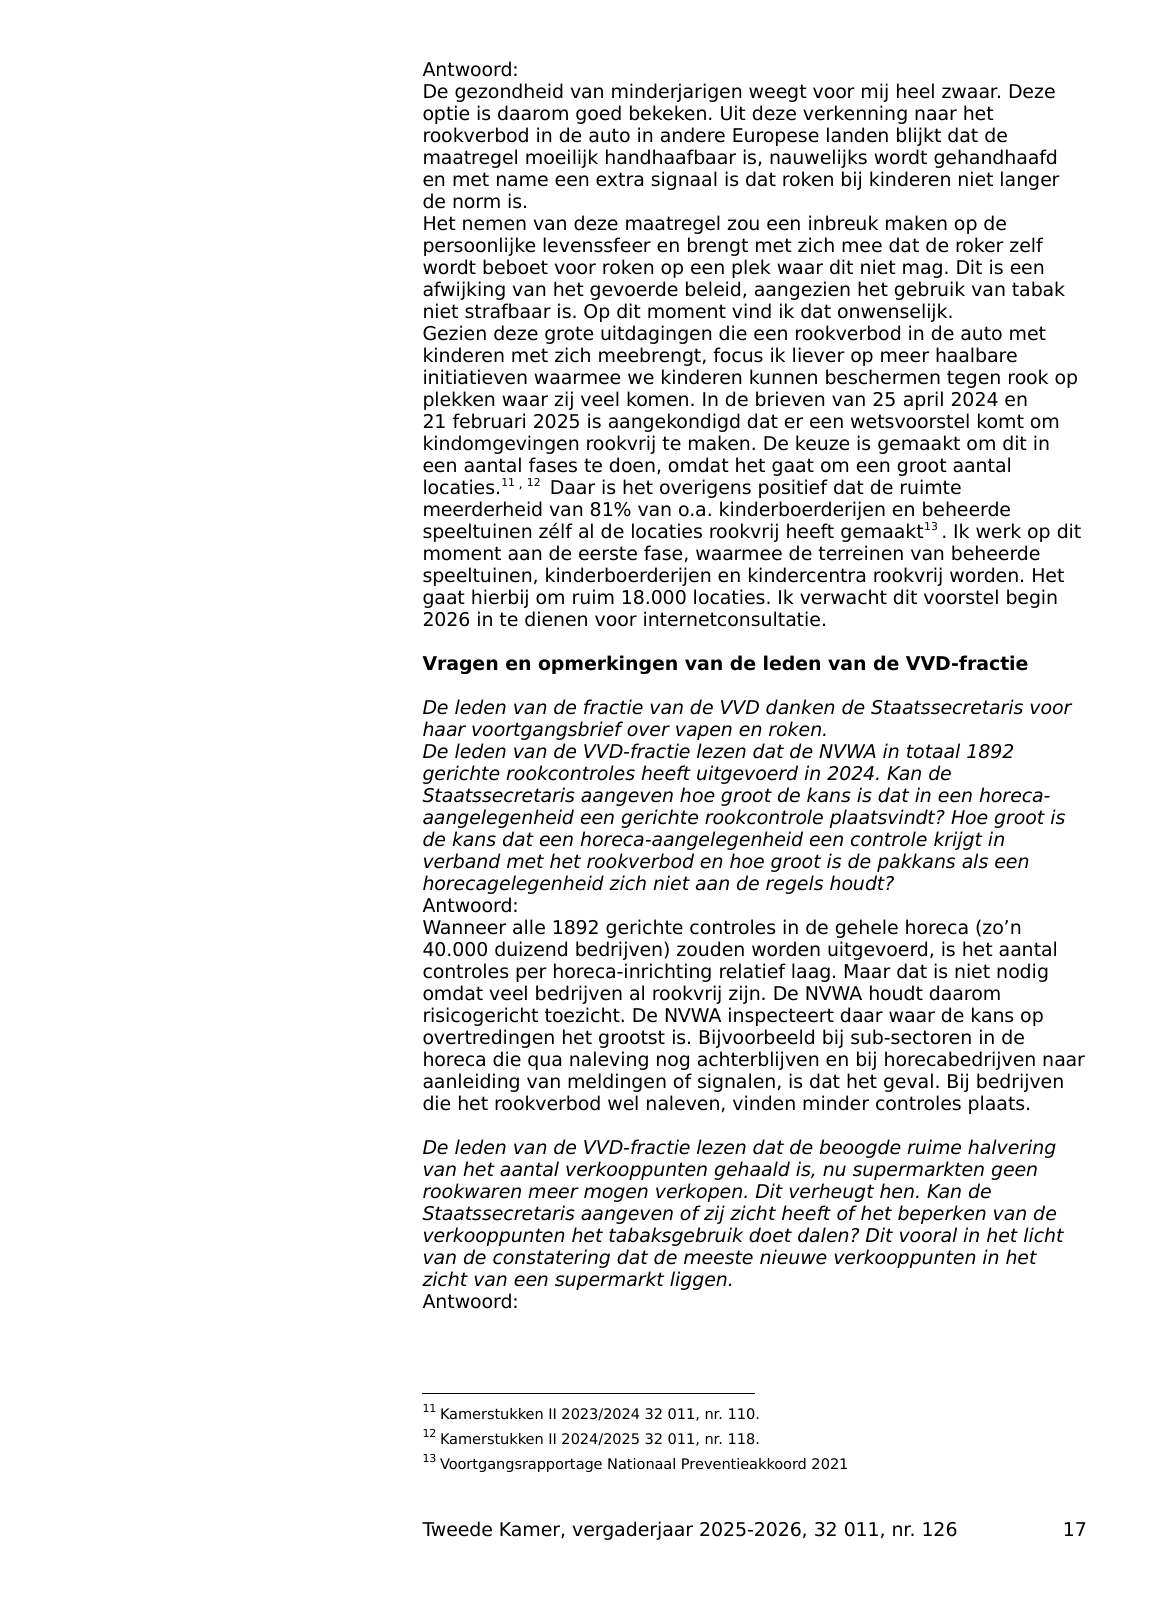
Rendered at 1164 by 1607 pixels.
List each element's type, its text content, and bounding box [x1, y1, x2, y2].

text Wanneer alle 1892 gerichte controles in de gehele horeca (zo’n 40.000 duizend bedrijven) zouden worden uitgevoerd, is het aantal controles per horeca-inrichting relatief laag. Maar dat is niet nodig omdat veel bedrijven al rookvrij zijn. De NVWA houdt daarom risicogericht toezicht. De NVWA inspecteert daar waar de kans op overtredingen het grootst is. Bijvoorbeeld bij sub-sectoren in de horeca die qua naleving nog achterblijven en bij horecabedrijven naar aanleiding van meldingen of signalen, is dat het geval. Bij bedrijven die het rookverbod wel naleven, vinden minder controles plaats. [422, 917, 1087, 1114]
text De leden van de fractie van de VVD danken de Staatssecretaris voor haar voortgangsbrief over vapen en roken. [422, 697, 1087, 741]
text Antwoord: [422, 895, 1087, 917]
subtitle Vragen en opmerkingen van de leden van de VVD-fractie [422, 653, 1087, 675]
text Voortgangsrapportage Nationaal Preventieakkoord 2021 [422, 1452, 1087, 1474]
text Antwoord: [422, 59, 1087, 81]
text De leden van de VVD-fractie lezen dat de beoogde ruime halvering van het aantal verkooppunten gehaald is, nu supermarkten geen rookwaren meer mogen verkopen. Dit verheugt hen. Kan de Staatssecretaris aangeven of zij zicht heeft of het beperken van de verkooppunten het tabaksgebruik doet dalen? Dit vooral in het licht van de constatering dat de meeste nieuwe verkooppunten in het zicht van een supermarkt liggen. [422, 1137, 1087, 1291]
text De gezondheid van minderjarigen weegt voor mij heel zwaar. Deze optie is daarom goed bekeken. Uit deze verkenning naar het rookverbod in de auto in andere Europese landen blijkt dat de maatregel moeilijk handhaafbaar is, nauwelijks wordt gehandhaafd en met name een extra signaal is dat roken bij kinderen niet langer de norm is. [422, 81, 1087, 213]
text Kamerstukken II 2024/2025 32 011, nr. 118. [422, 1427, 1087, 1449]
text Kamerstukken II 2023/2024 32 011, nr. 110. [422, 1402, 1087, 1424]
text De leden van de VVD-fractie lezen dat de NVWA in totaal 1892 gerichte rookcontroles heeft uitgevoerd in 2024. Kan de Staatssecretaris aangeven hoe groot de kans is dat in een horeca-aangelegenheid een gerichte rookcontrole plaatsvindt? Hoe groot is de kans dat een horeca-aangelegenheid een controle krijgt in verband met het rookverbod en hoe groot is de pakkans als een horecagelegenheid zich niet aan de regels houdt? [422, 741, 1087, 895]
text Het nemen van deze maatregel zou een inbreuk maken op de persoonlijke levenssfeer en brengt met zich mee dat de roker zelf wordt beboet voor roken op een plek waar dit niet mag. Dit is een afwijking van het gevoerde beleid, aangezien het gebruik van tabak niet strafbaar is. Op dit moment vind ik dat onwenselijk. [422, 213, 1087, 323]
text Antwoord: [422, 1291, 1087, 1312]
text Gezien deze grote uitdagingen die een rookverbod in de auto met kinderen met zich meebrengt, focus ik liever op meer haalbare initiatieven waarmee we kinderen kunnen beschermen tegen rook op plekken waar zij veel komen. In de brieven van 25 april 2024 en 21 februari 2025 is aangekondigd dat er een wetsvoorstel komt om kindomgevingen rookvrij te maken. De keuze is gemaakt om dit in een aantal fases te doen, omdat het gaat om een groot aantal locaties., Daar is het overigens positief dat de ruimte meerderheid van 81% van o.a. kinderboerderijen en beheerde speeltuinen zélf al de locaties rookvrij heeft gemaakt. Ik werk op dit moment aan de eerste fase, waarmee de terreinen van beheerde speeltuinen, kinderboerderijen en kindercentra rookvrij worden. Het gaat hierbij om ruim 18.000 locaties. Ik verwacht dit voorstel begin 2026 in te dienen voor internetconsultatie. [422, 323, 1087, 631]
